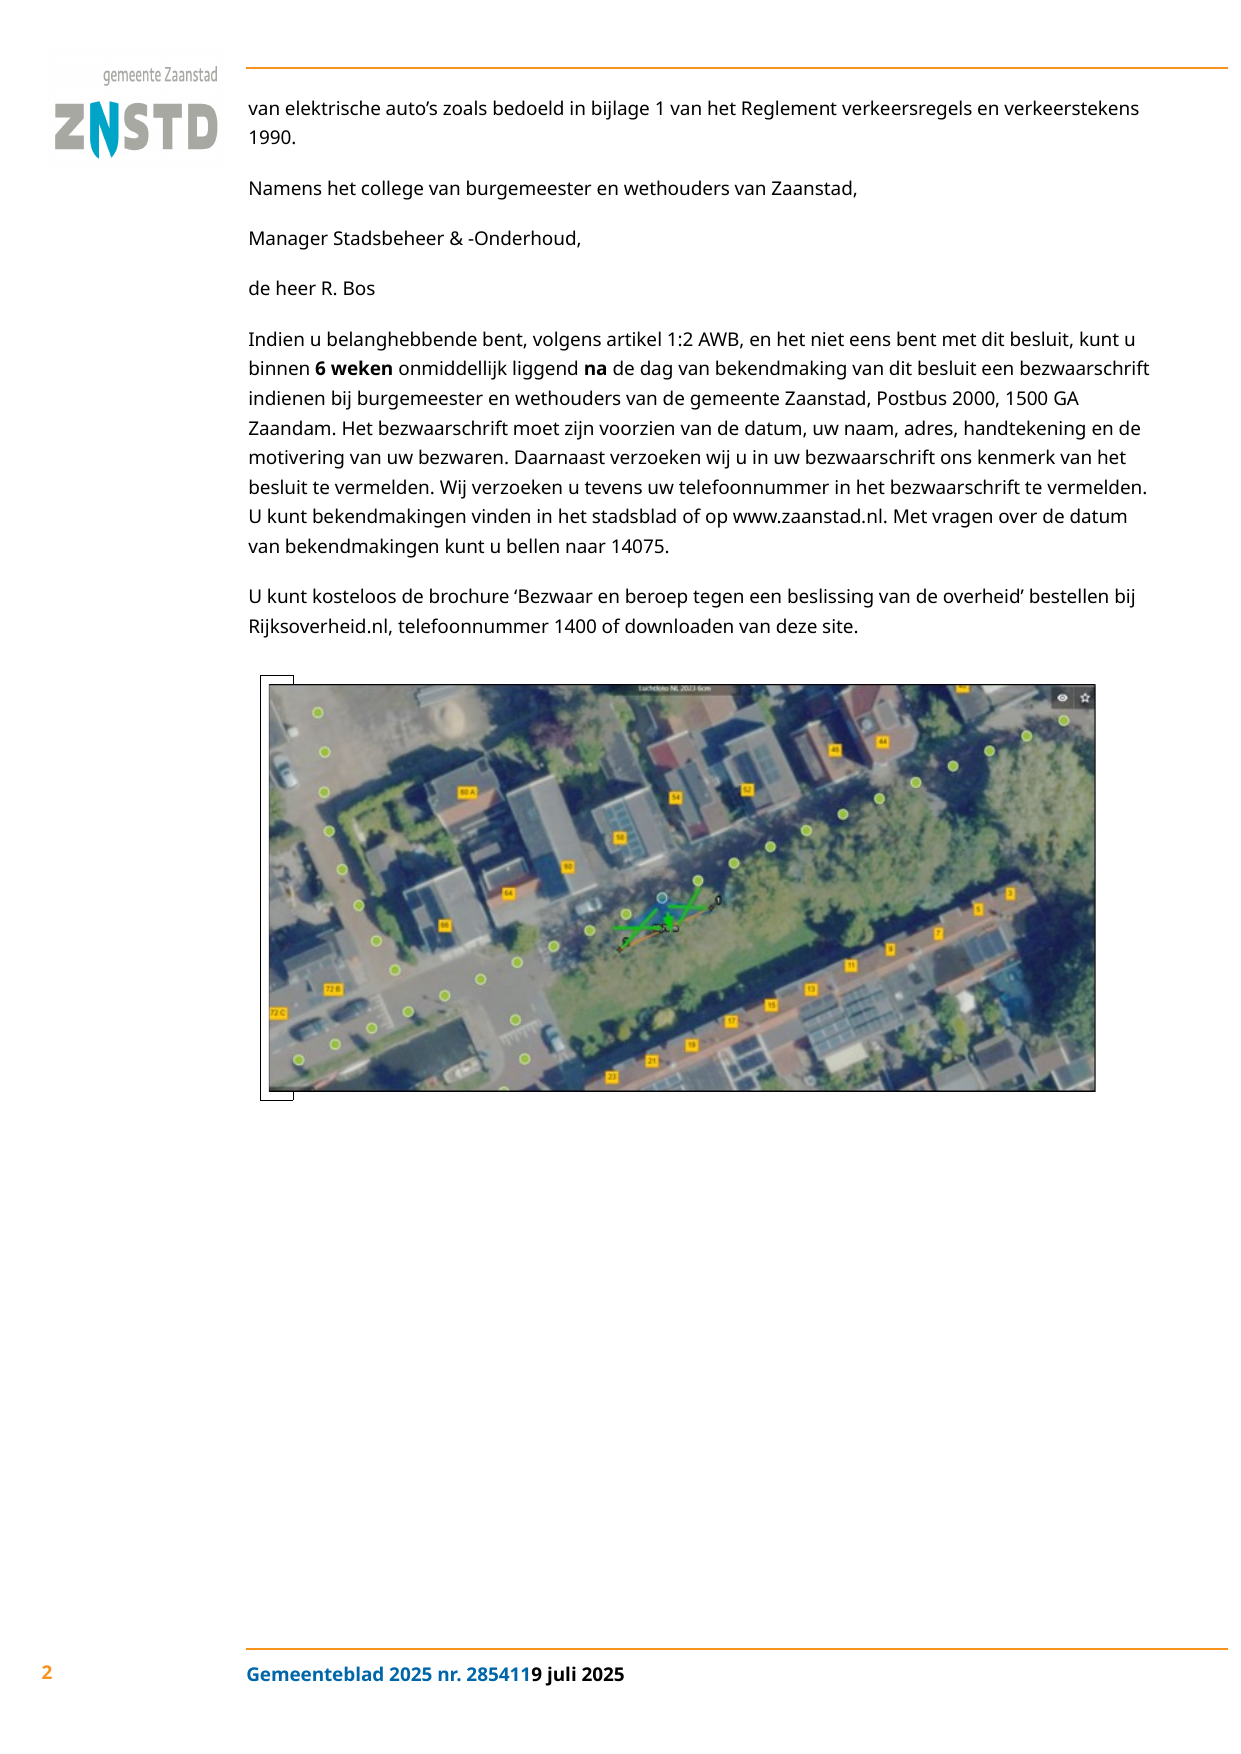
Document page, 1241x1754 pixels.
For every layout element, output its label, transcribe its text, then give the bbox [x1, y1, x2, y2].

text Manager Stadsbeheer & -Onderhoud, [248, 225, 1152, 251]
text U kunt kosteloos de brochure ‘Bezwaar en beroep tegen een beslissing van de overheid’ bestellen bij Rijksoverheid.nl, telefoonnummer 1400 of downloaden van deze site. [248, 583, 1152, 639]
text van elektrische auto’s zoals bedoeld in bijlage 1 van het Reglement verkeersregels en verkeerstekens 1990. [248, 95, 1152, 150]
picture [268, 684, 1096, 1092]
text de heer R. Bos [248, 276, 1152, 301]
text Indien u belanghebbende bent, volgens artikel 1:2 AWB, en het niet eens bent met dit besluit, kunt u binnen 6 weken onmiddellijk liggend na de dag van bekendmaking van dit besluit een bezwaarschrift indienen bij burgemeester en wethouders van de gemeente Zaanstad, Postbus 2000, 1500 GA Zaandam. Het bezwaarschrift moet zijn voorzien van de datum, uw naam, adres, handtekening en de motivering van uw bezwaren. Daarnaast verzoeken wij u in uw bezwaarschrift ons kenmerk van het besluit te vermelden. Wij verzoeken u tevens uw telefoonnummer in het bezwaarschrift te vermelden. U kunt bekendmakingen vinden in het stadsblad of op www.zaanstad.nl. Met vragen over de datum van bekendmakingen kunt u bellen naar 14075. [248, 326, 1152, 559]
picture [41, 47, 231, 172]
text Namens het college van burgemeester en wethouders van Zaanstad, [248, 175, 1152, 201]
